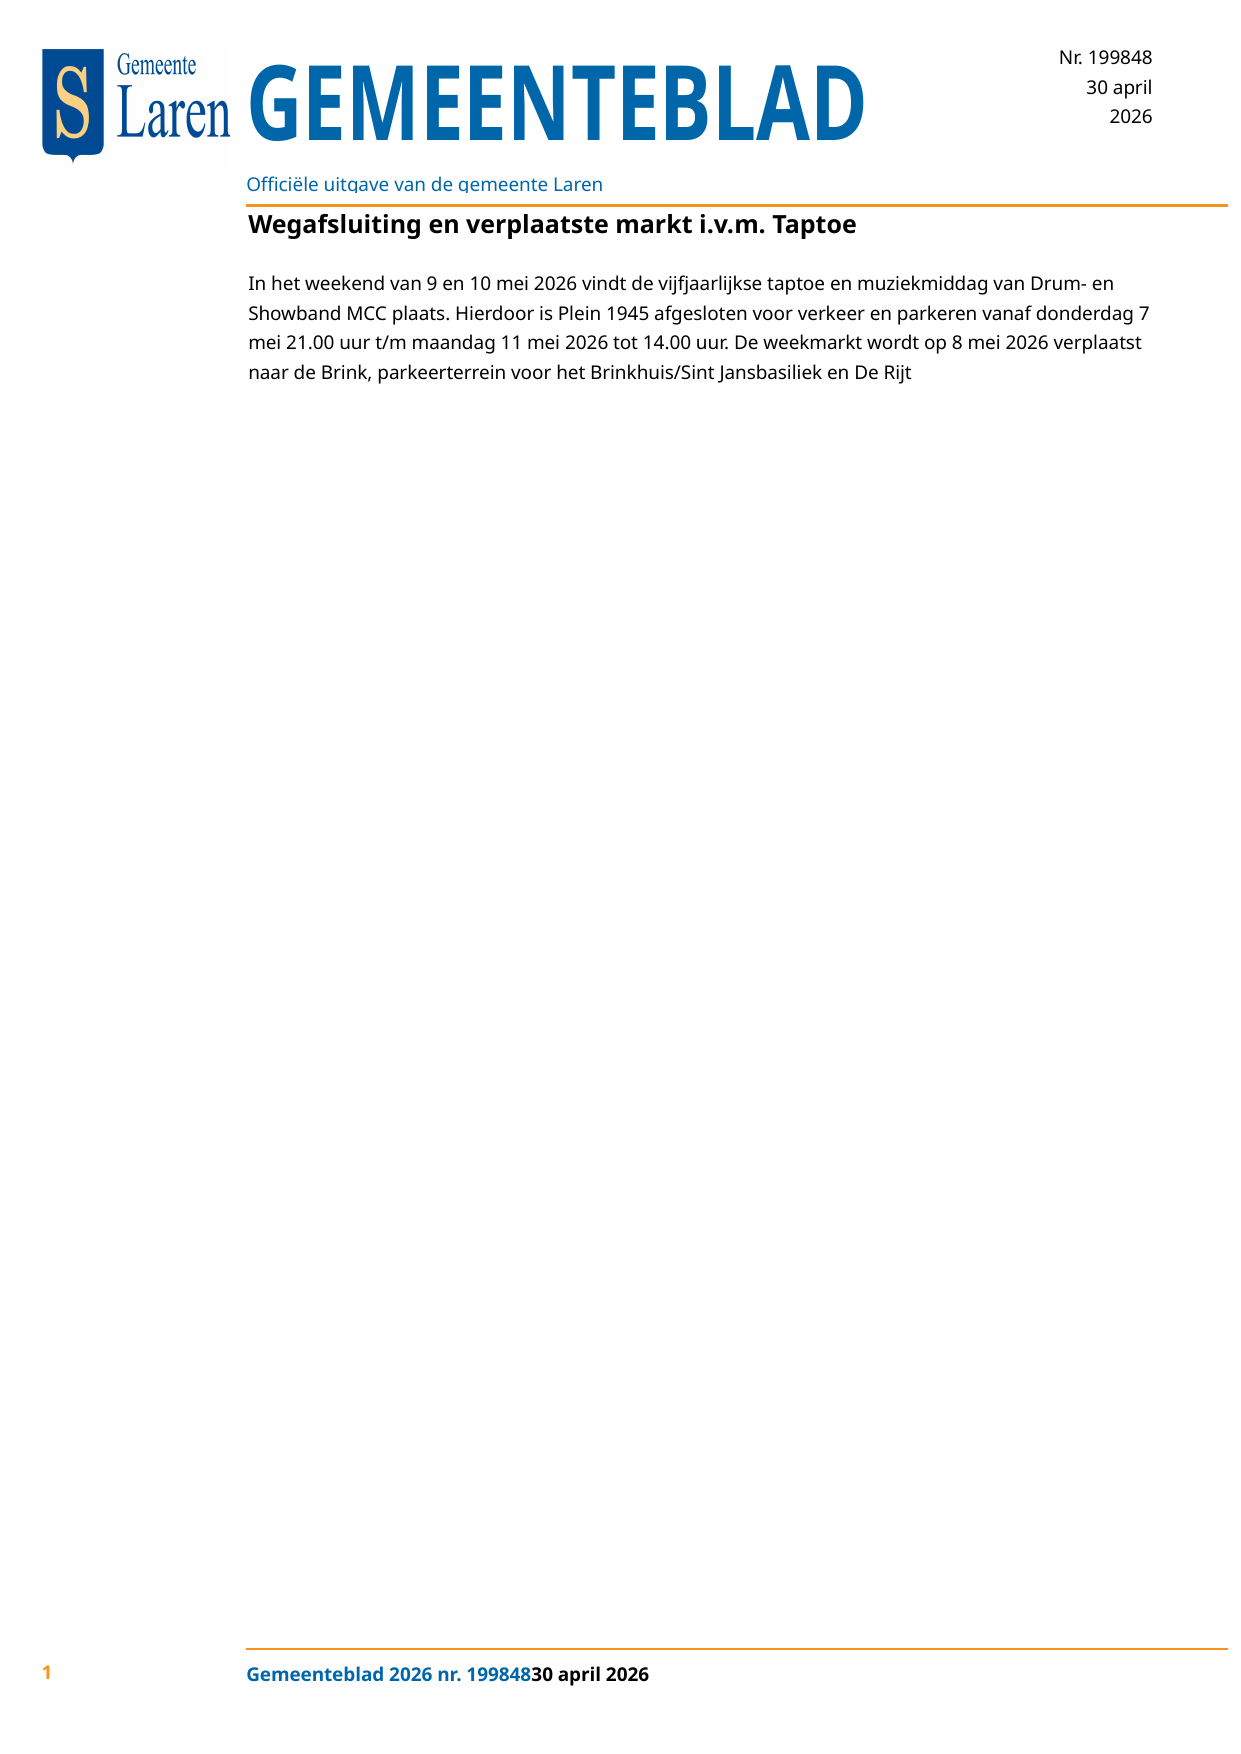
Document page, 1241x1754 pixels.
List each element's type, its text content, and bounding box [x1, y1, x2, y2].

picture [41, 47, 231, 172]
text In het weekend van 9 en 10 mei 2026 vindt de vijfjaarlijkse taptoe en muziekmiddag van Drum- en Showband MCC plaats. Hierdoor is Plein 1945 afgesloten voor verkeer en parkeren vanaf donderdag 7 mei 21.00 uur t/m maandag 11 mei 2026 tot 14.00 uur. De weekmarkt wordt op 8 mei 2026 verplaatst naar de Brink, parkeerterrein voor het Brinkhuis/Sint Jansbasiliek en De Rijt [248, 270, 1152, 385]
text Wegafsluiting en verplaatste markt i.v.m. Taptoe [248, 207, 1152, 241]
